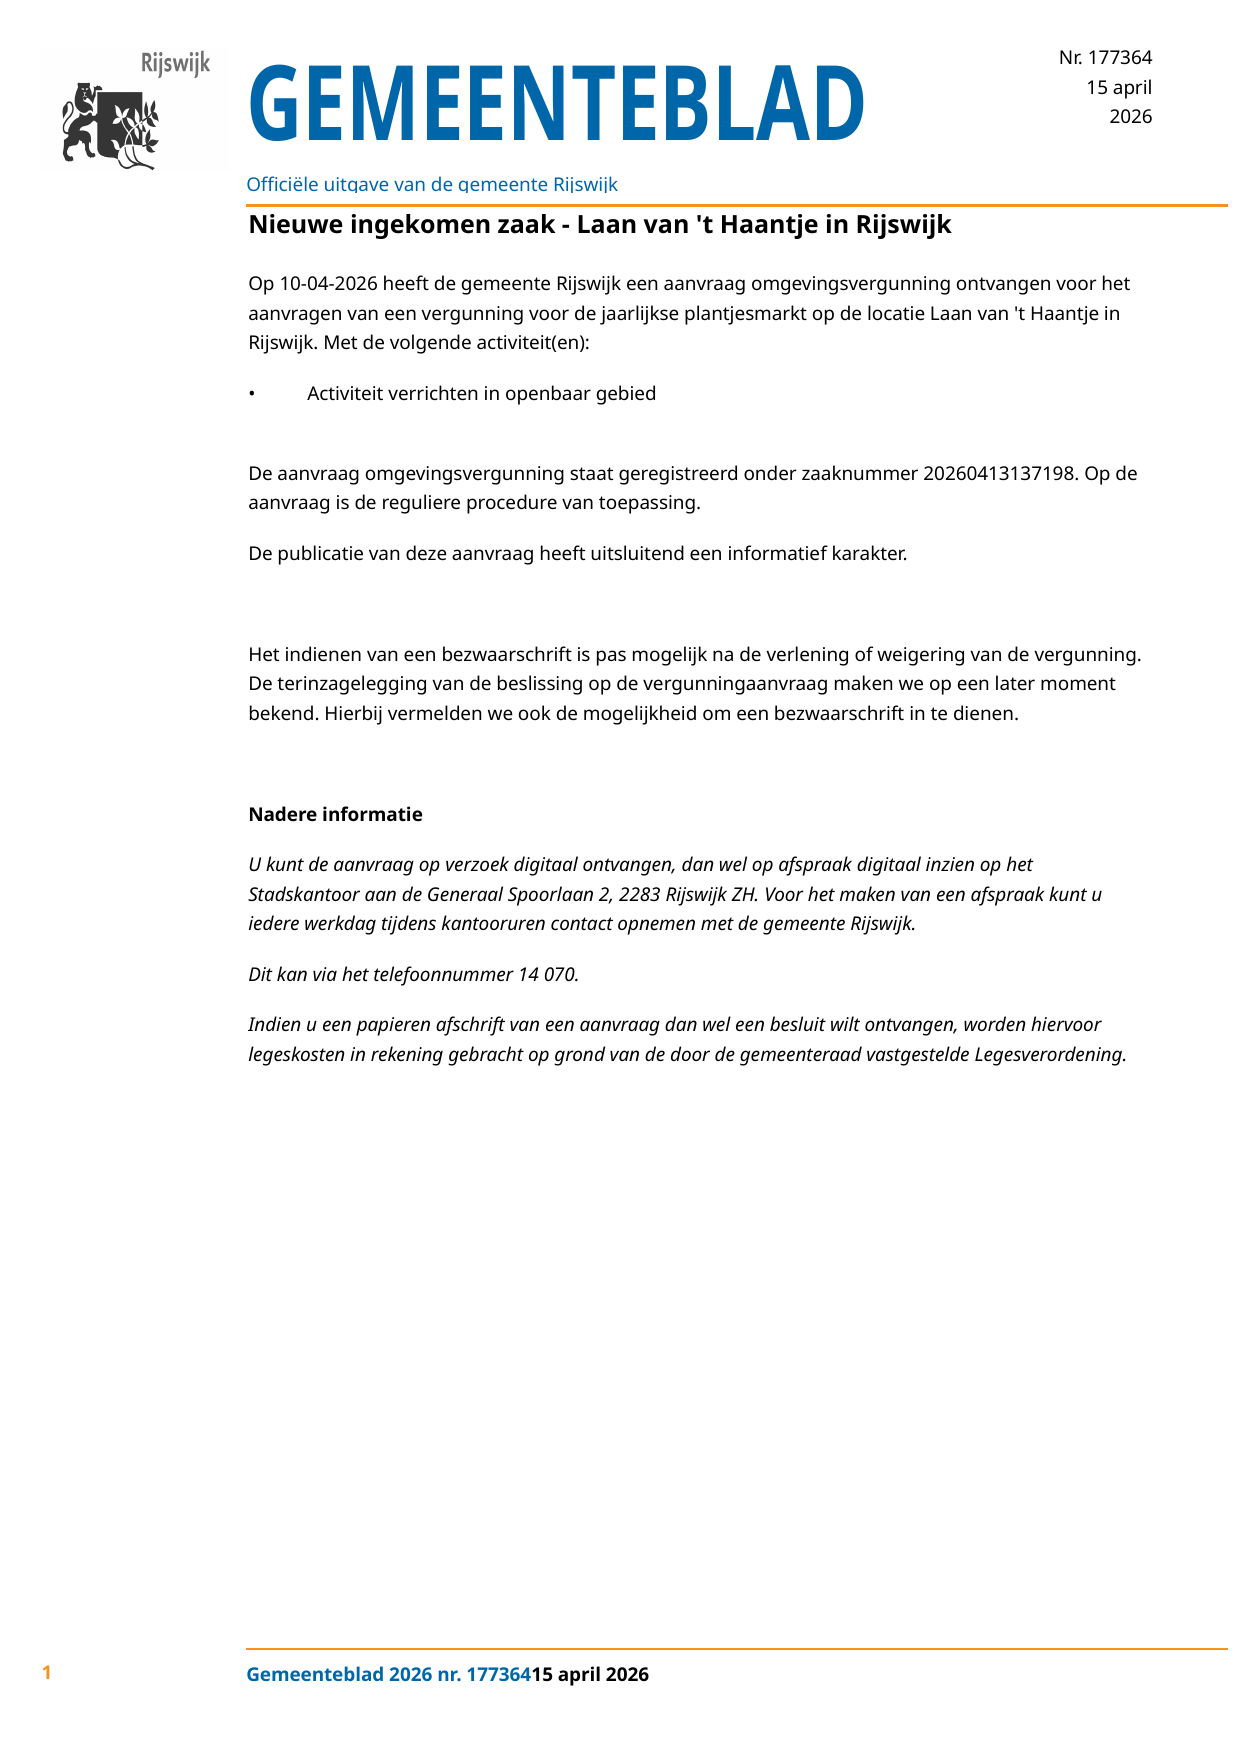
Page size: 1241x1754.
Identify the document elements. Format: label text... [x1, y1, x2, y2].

picture [41, 47, 231, 172]
text Nieuwe ingekomen zaak - Laan van 't Haantje in Rijswijk [248, 207, 1152, 241]
text Indien u een papieren afschrift van een aanvraag dan wel een besluit wilt ontvangen, worden hiervoor legeskosten in rekening gebracht op grond van de door de gemeenteraad vastgestelde Legesverordening. [248, 1011, 1152, 1066]
text Het indienen van een bezwaarschrift is pas mogelijk na de verlening of weigering van de vergunning. De terinzagelegging van de beslissing op de vergunningaanvraag maken we op een later moment bekend. Hierbij vermelden we ook de mogelijkheid om een bezwaarschrift in te dienen. [248, 641, 1152, 726]
text U kunt de aanvraag op verzoek digitaal ontvangen, dan wel op afspraak digitaal inzien op het Stadskantoor aan de Generaal Spoorlaan 2, 2283 Rijswijk ZH. Voor het maken van een afspraak kunt u iedere werkdag tijdens kantooruren contact opnemen met de gemeente Rijswijk. [248, 851, 1152, 936]
text Dit kan via het telefoonnummer 14 070. [248, 961, 1152, 986]
list Activiteit verrichten in openbaar gebied [248, 380, 1152, 406]
text Nadere informatie [248, 801, 1152, 826]
text De aanvraag omgevingsvergunning staat geregistreerd onder zaaknummer 20260413137198. Op de aanvraag is de reguliere procedure van toepassing. [248, 460, 1152, 515]
text De publicatie van deze aanvraag heeft uitsluitend een informatief karakter. [248, 540, 1152, 566]
text Op 10-04-2026 heeft de gemeente Rijswijk een aanvraag omgevingsvergunning ontvangen voor het aanvragen van een vergunning voor de jaarlijkse plantjesmarkt op de locatie Laan van 't Haantje in Rijswijk. Met de volgende activiteit(en): [248, 270, 1152, 355]
